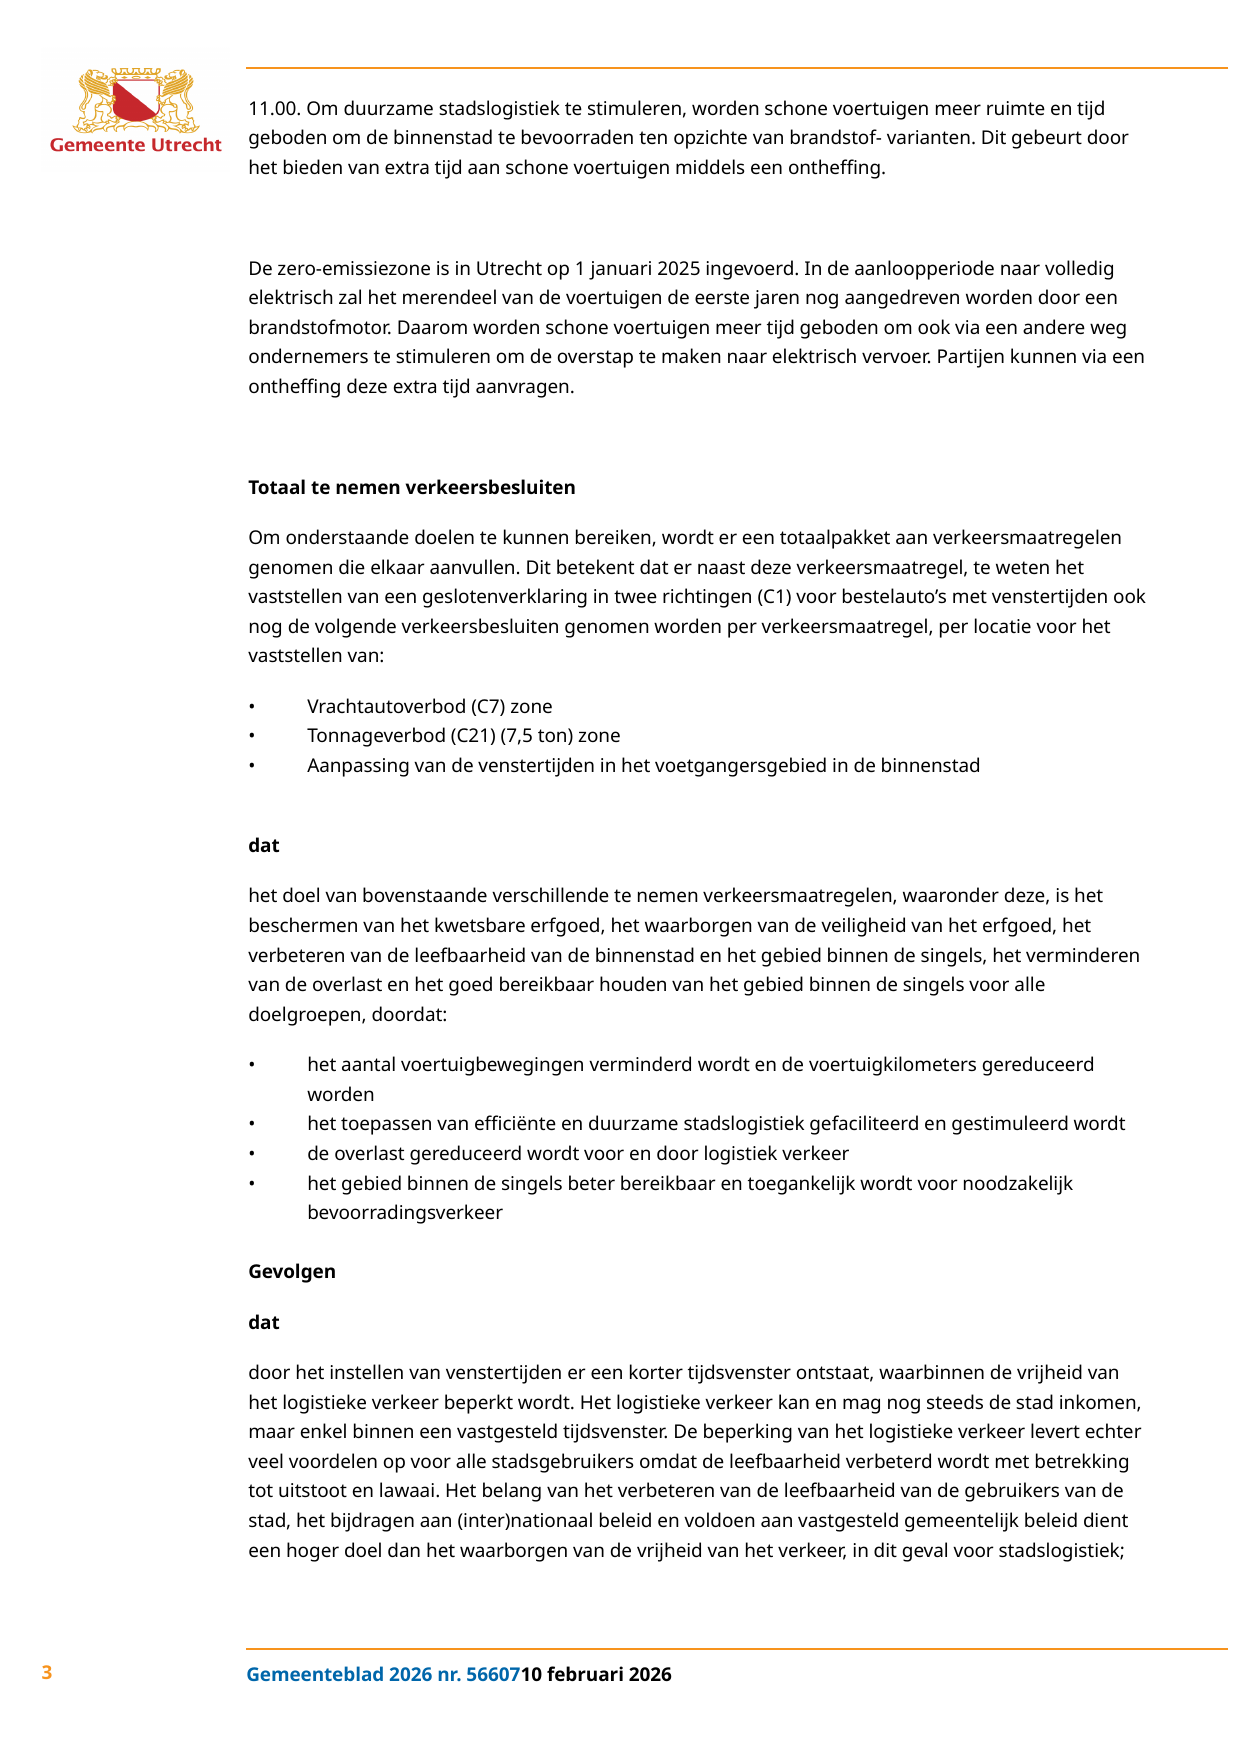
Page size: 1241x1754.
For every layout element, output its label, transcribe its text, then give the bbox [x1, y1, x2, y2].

list Tonnageverbod (C21) (7,5 ton) zone [248, 723, 1152, 748]
text Totaal te nemen verkeersbesluiten [248, 474, 1152, 500]
text De zero-emissiezone is in Utrecht op 1 januari 2025 ingevoerd. In de aanloopperiode naar volledig elektrisch zal het merendeel van de voertuigen de eerste jaren nog aangedreven worden door een brandstofmotor. Daarom worden schone voertuigen meer tijd geboden om ook via een andere weg ondernemers te stimuleren om de overstap te maken naar elektrisch vervoer. Partijen kunnen via een ontheffing deze extra tijd aanvragen. [248, 255, 1152, 399]
text Gevolgen [248, 1258, 1152, 1284]
picture [41, 47, 231, 172]
list Aanpassing van de venstertijden in het voetgangersgebied in de binnenstad [248, 752, 1152, 778]
text het doel van bovenstaande verschillende te nemen verkeersmaatregelen, waaronder deze, is het beschermen van het kwetsbare erfgoed, het waarborgen van de veiligheid van het erfgoed, het verbeteren van de leefbaarheid van de binnenstad en het gebied binnen de singels, het verminderen van de overlast en het goed bereikbaar houden van het gebied binnen de singels voor alle doelgroepen, doordat: [248, 883, 1152, 1027]
list het toepassen van efficiënte en duurzame stadslogistiek gefaciliteerd en gestimuleerd wordt [248, 1111, 1152, 1136]
text door het instellen van venstertijden er een korter tijdsvenster ontstaat, waarbinnen de vrijheid van het logistieke verkeer beperkt wordt. Het logistieke verkeer kan en mag nog steeds de stad inkomen, maar enkel binnen een vastgesteld tijdsvenster. De beperking van het logistieke verkeer levert echter veel voordelen op voor alle stadsgebruikers omdat de leefbaarheid verbeterd wordt met betrekking tot uitstoot en lawaai. Het belang van het verbeteren van de leefbaarheid van de gebruikers van de stad, het bijdragen aan (inter)nationaal beleid en voldoen aan vastgesteld gemeentelijk beleid dient een hoger doel dan het waarborgen van de vrijheid van het verkeer, in dit geval voor stadslogistiek; [248, 1359, 1152, 1563]
text dat [248, 1309, 1152, 1335]
list de overlast gereduceerd wordt voor en door logistiek verkeer [248, 1140, 1152, 1166]
text 11.00. Om duurzame stadslogistiek te stimuleren, worden schone voertuigen meer ruimte en tijd geboden om de binnenstad te bevoorraden ten opzichte van brandstof- varianten. Dit gebeurt door het bieden van extra tijd aan schone voertuigen middels een ontheffing. [248, 95, 1152, 180]
list Vrachtautoverbod (C7) zone [248, 693, 1152, 719]
list het gebied binnen de singels beter bereikbaar en toegankelijk wordt voor noodzakelijk bevoorradingsverkeer [248, 1170, 1152, 1225]
text Om onderstaande doelen te kunnen bereiken, wordt er een totaalpakket aan verkeersmaatregelen genomen die elkaar aanvullen. Dit betekent dat er naast deze verkeersmaatregel, te weten het vaststellen van een geslotenverklaring in twee richtingen (C1) voor bestelauto’s met venstertijden ook nog de volgende verkeersbesluiten genomen worden per verkeersmaatregel, per locatie voor het vaststellen van: [248, 524, 1152, 668]
list het aantal voertuigbewegingen verminderd wordt en de voertuigkilometers gereduceerd worden [248, 1051, 1152, 1107]
text dat [248, 832, 1152, 858]
